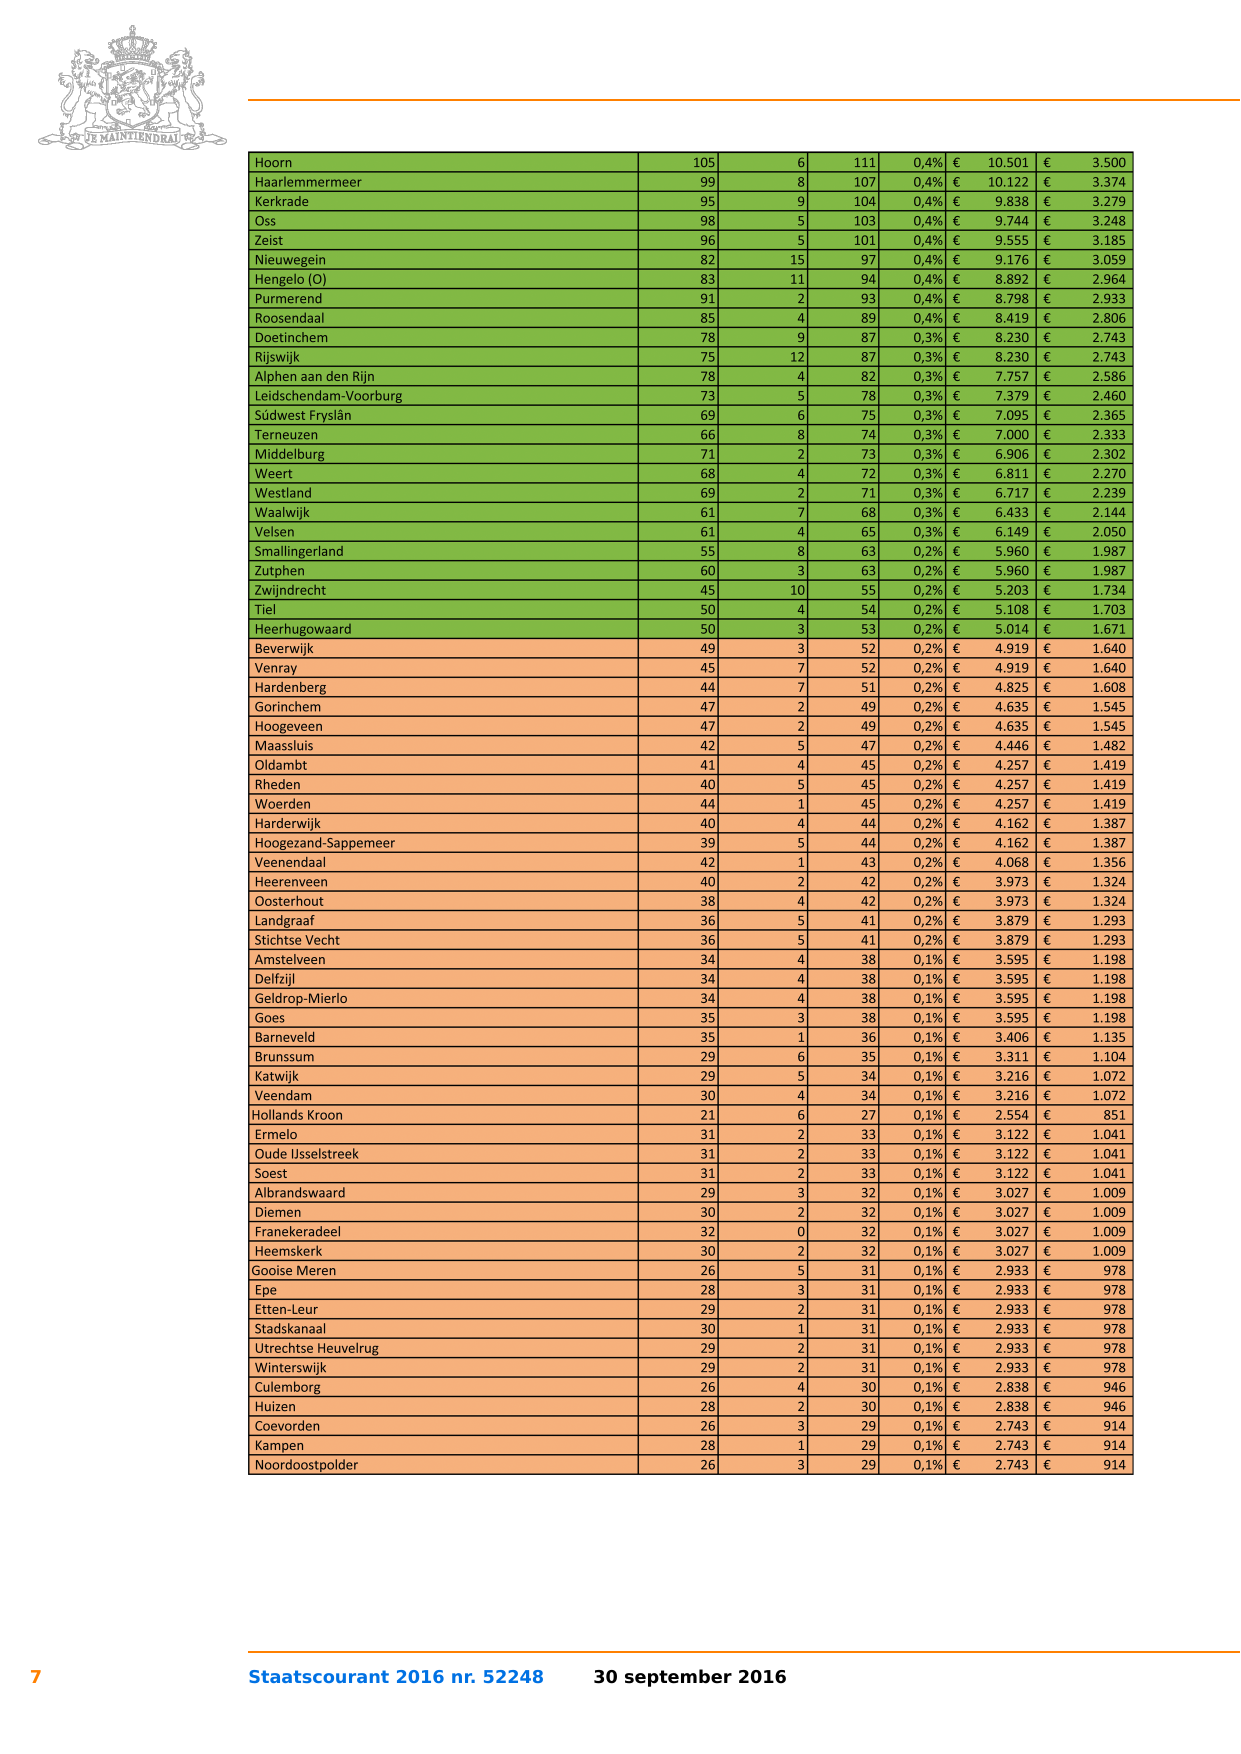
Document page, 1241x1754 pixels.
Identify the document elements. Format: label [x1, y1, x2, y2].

picture [248, 151, 1134, 1475]
picture [38, 25, 227, 150]
